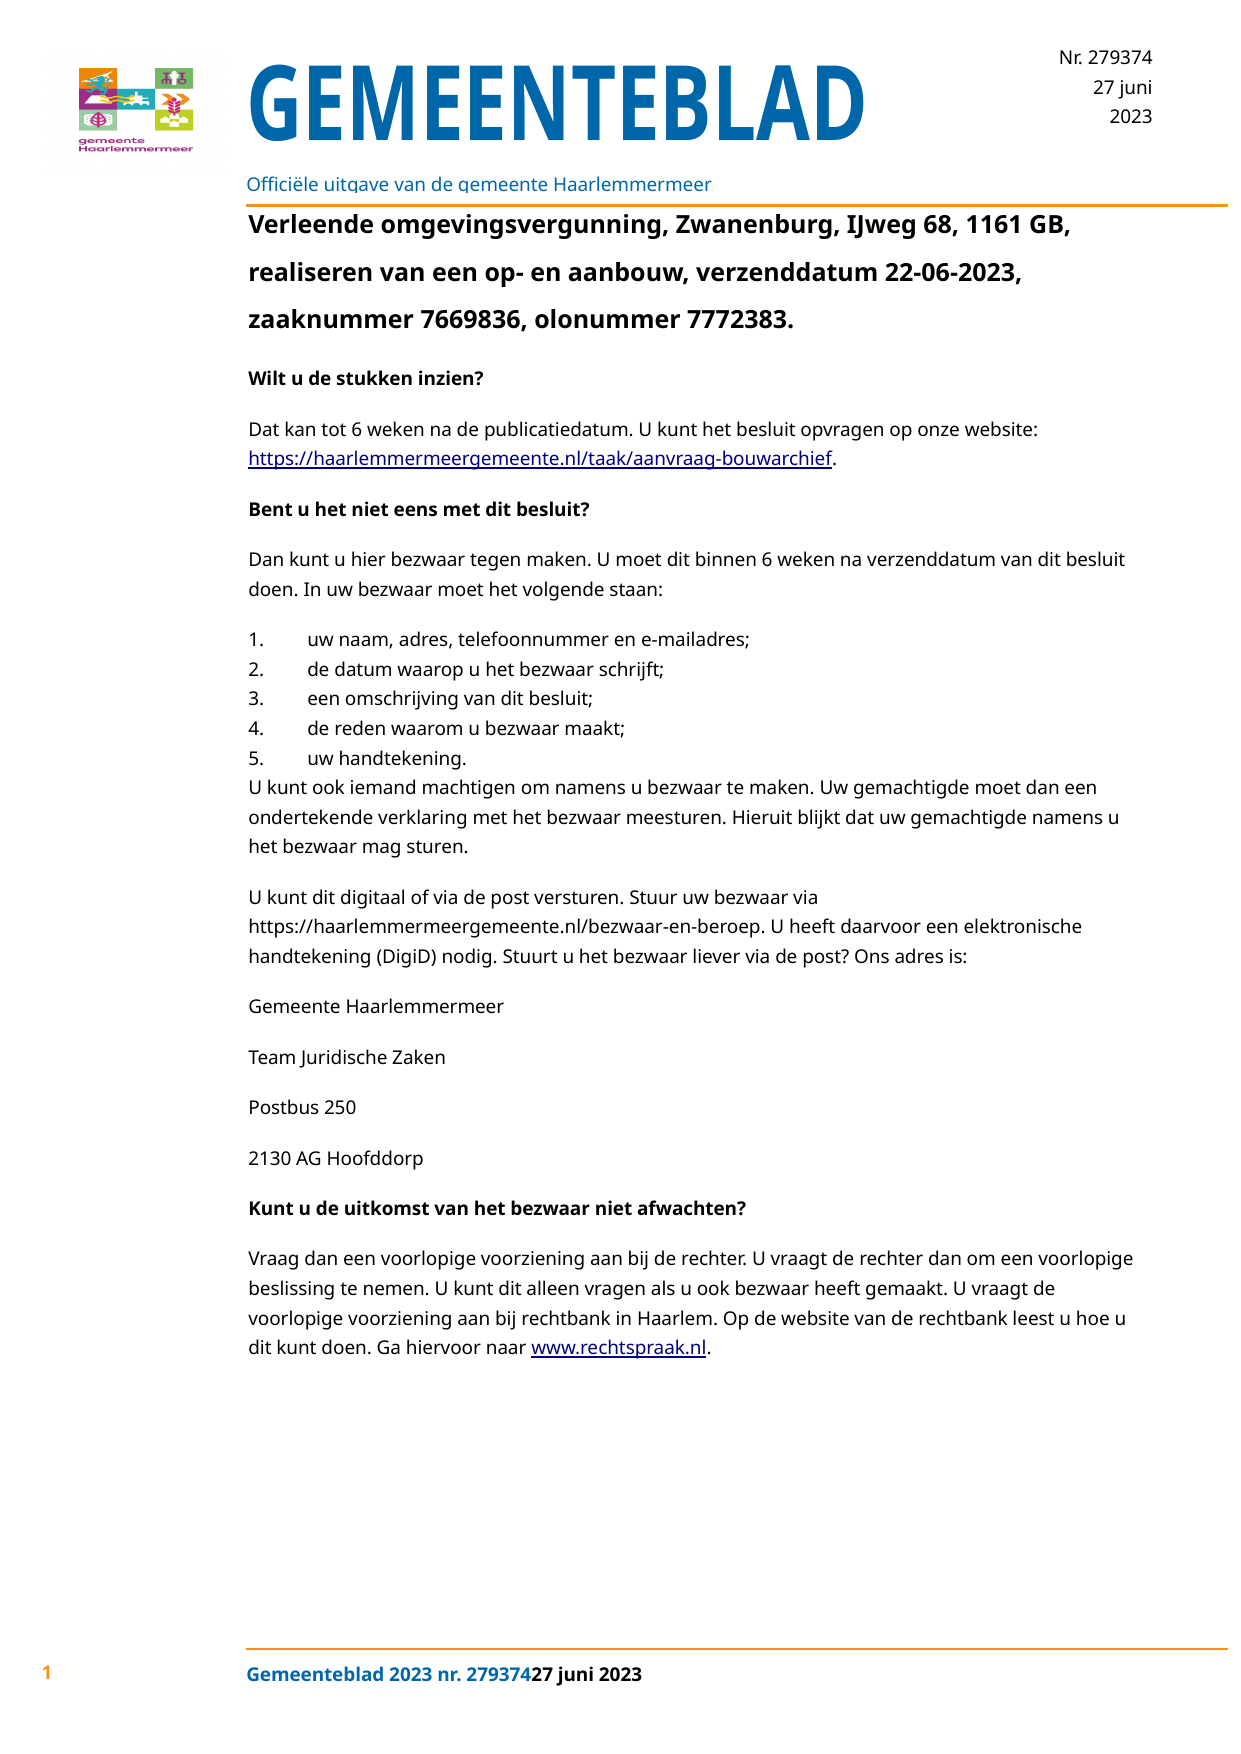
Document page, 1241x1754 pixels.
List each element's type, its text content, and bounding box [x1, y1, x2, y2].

text Kunt u de uitkomst van het bezwaar niet afwachten? [248, 1195, 1152, 1221]
text Dat kan tot 6 weken na de publicatiedatum. U kunt het besluit opvragen op onze website: https://haarlemmermeergemeente.nl/taak/aanvraag-bouwarchief. [248, 416, 1152, 471]
text Postbus 250 [248, 1094, 1152, 1120]
text Vraag dan een voorlopige voorziening aan bij de rechter. U vraagt de rechter dan om een voorlopige beslissing te nemen. U kunt dit alleen vragen als u ook bezwaar heeft gemaakt. U vraagt de voorlopige voorziening aan bij rechtbank in Haarlem. Op de website van de rechtbank leest u hoe u dit kunt doen. Ga hiervoor naar www.rechtspraak.nl. [248, 1246, 1152, 1360]
text 2130 AG Hoofddorp [248, 1145, 1152, 1170]
text Wilt u de stukken inzien? [248, 366, 1152, 391]
picture [41, 47, 231, 172]
list de datum waarop u het bezwaar schrijft; [248, 656, 1152, 682]
text Team Juridische Zaken [248, 1044, 1152, 1069]
text Gemeente Haarlemmermeer [248, 993, 1152, 1019]
text Bent u het niet eens met dit besluit? [248, 496, 1152, 522]
text Verleende omgevingsvergunning, Zwanenburg, IJweg 68, 1161 GB, realiseren van een op- en aanbouw, verzenddatum 22-06-2023, zaaknummer 7669836, olonummer 7772383. [248, 207, 1152, 336]
text U kunt ook iemand machtigen om namens u bezwaar te maken. Uw gemachtigde moet dan een ondertekende verklaring met het bezwaar meesturen. Hieruit blijkt dat uw gemachtigde namens u het bezwaar mag sturen. [248, 774, 1152, 859]
text U kunt dit digitaal of via de post versturen. Stuur uw bezwaar via https://haarlemmermeergemeente.nl/bezwaar-en-beroep. U heeft daarvoor een elektronische handtekening (DigiD) nodig. Stuurt u het bezwaar liever via de post? Ons adres is: [248, 884, 1152, 969]
text Dan kunt u hier bezwaar tegen maken. U moet dit binnen 6 weken na verzenddatum van dit besluit doen. In uw bezwaar moet het volgende staan: [248, 546, 1152, 602]
list uw naam, adres, telefoonnummer en e-mailadres; [248, 626, 1152, 652]
list een omschrijving van dit besluit; [248, 686, 1152, 711]
list de reden waarom u bezwaar maakt; [248, 715, 1152, 741]
list uw handtekening. [248, 745, 1152, 770]
